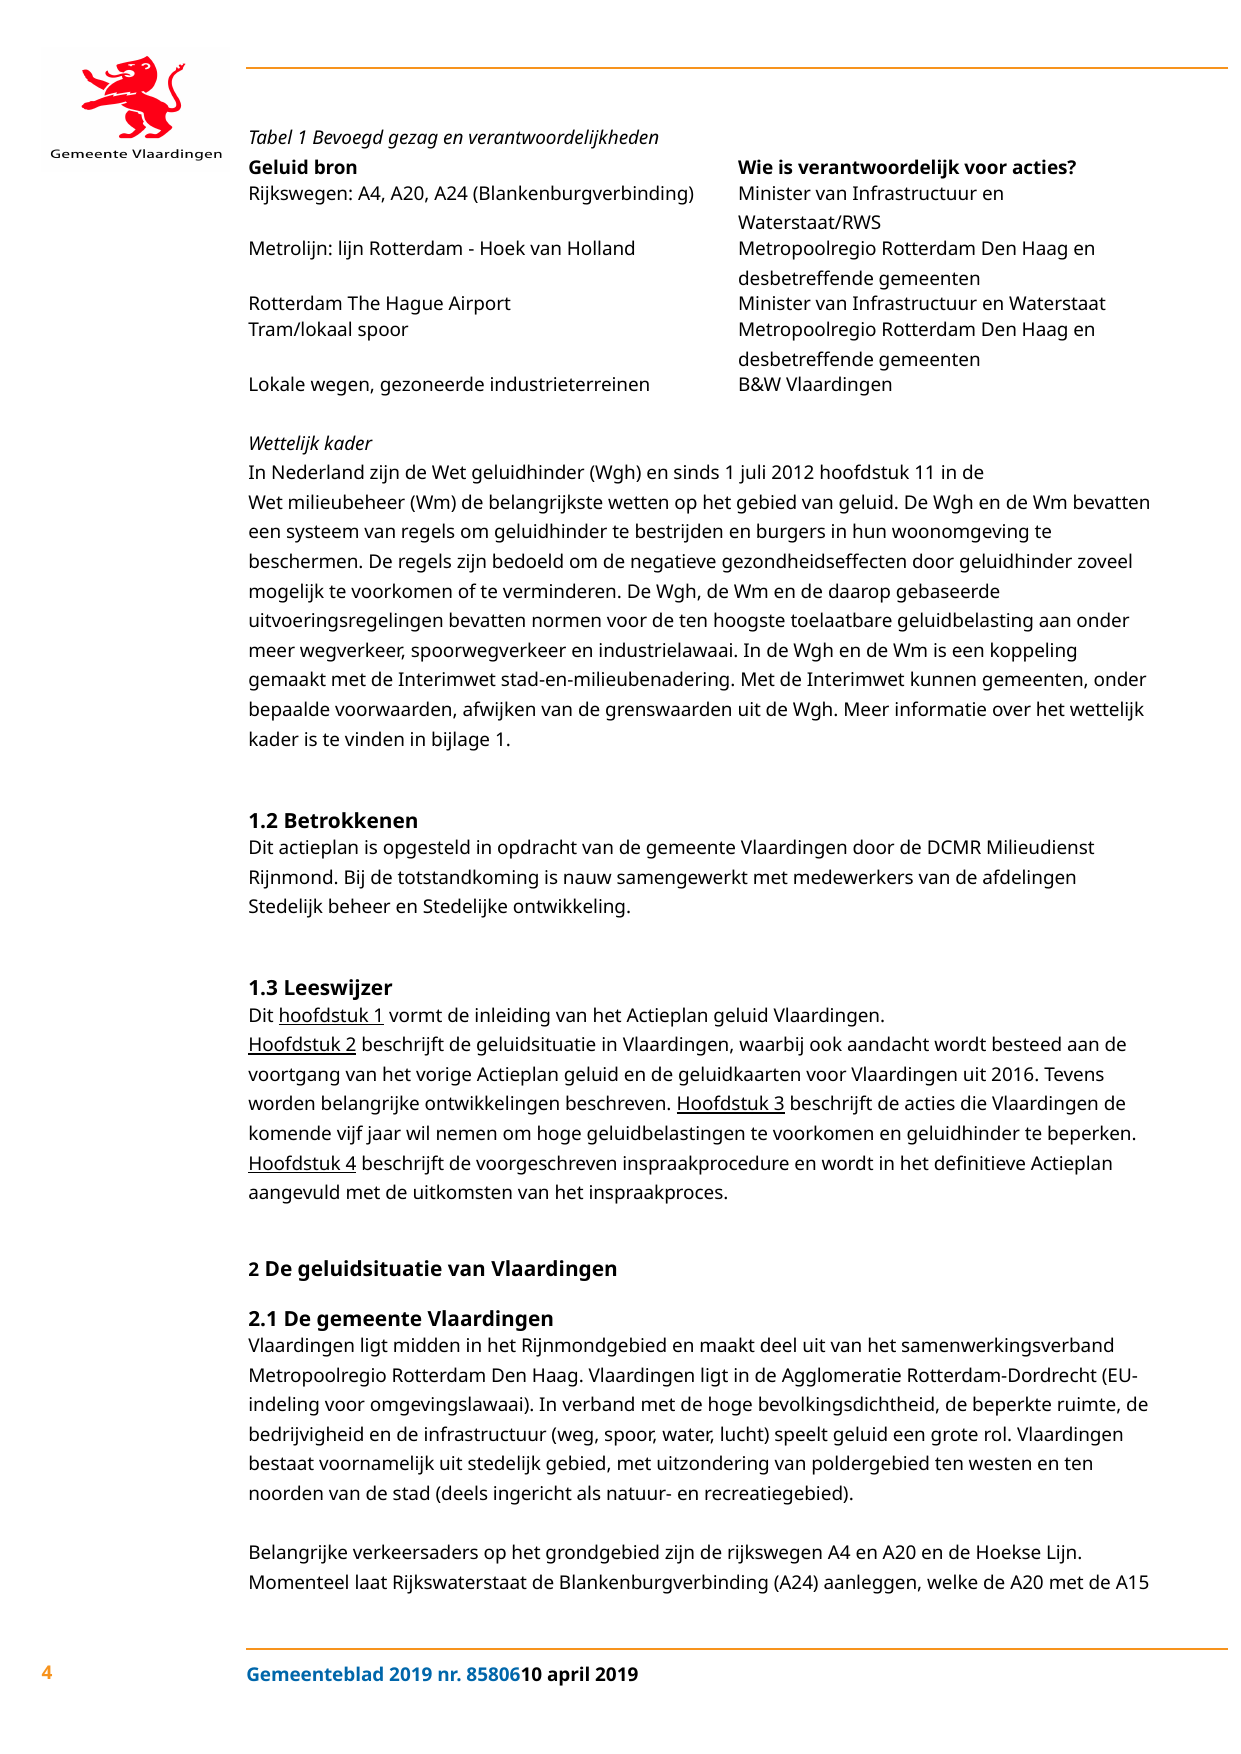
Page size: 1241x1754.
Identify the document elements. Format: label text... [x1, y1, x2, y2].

table_cell Rijkswegen: A4, A20, A24 (Blankenburgverbinding) [248, 180, 738, 235]
table_cell Rotterdam The Hague Airport [248, 290, 738, 316]
text Wettelijk kader [248, 430, 1152, 456]
text 1.3 Leeswijzer [248, 973, 1152, 1002]
picture [41, 47, 231, 172]
text 2 De geluidsituatie van Vlaardingen [248, 1254, 1152, 1283]
text Wet milieubeheer (Wm) de belangrijkste wetten op het gebied van geluid. De Wgh en de Wm bevatten een systeem van regels om geluidhinder te bestrijden en burgers in hun woonomgeving te beschermen. De regels zijn bedoeld om de negatieve gezondheidseffecten door geluidhinder zoveel mogelijk te voorkomen of te verminderen. De Wgh, de Wm en de daarop gebaseerde uitvoeringsregelingen bevatten normen voor de ten hoogste toelaatbare geluidbelasting aan onder meer wegverkeer, spoorwegverkeer en industrielawaai. In de Wgh en de Wm is een koppeling gemaakt met de Interimwet stad-en-milieubenadering. Met de Interimwet kunnen gemeenten, onder bepaalde voorwaarden, afwijken van de grenswaarden uit de Wgh. Meer informatie over het wettelijk kader is te vinden in bijlage 1. [248, 489, 1152, 752]
table_cell Lokale wegen, gezoneerde industrieterreinen [248, 371, 738, 397]
table_cell Minister van Infrastructuur en Waterstaat/RWS [738, 180, 1152, 235]
text Dit actieplan is opgesteld in opdracht van de gemeente Vlaardingen door de DCMR Milieudienst Rijnmond. Bij de totstandkoming is nauw samengewerkt met medewerkers van de afdelingen Stedelijk beheer en Stedelijke ontwikkeling. [248, 834, 1152, 919]
text Hoofdstuk 2 beschrijft de geluidsituatie in Vlaardingen, waarbij ook aandacht wordt besteed aan de voortgang van het vorige Actieplan geluid en de geluidkaarten voor Vlaardingen uit 2016. Tevens worden belangrijke ontwikkelingen beschreven. Hoofdstuk 3 beschrijft de acties die Vlaardingen de komende vijf jaar wil nemen om hoge geluidbelastingen te voorkomen en geluidhinder te beperken. Hoofdstuk 4 beschrijft de voorgeschreven inspraakprocedure en wordt in het definitieve Actieplan aangevuld met de uitkomsten van het inspraakproces. [248, 1031, 1152, 1205]
table_cell Metrolijn: lijn Rotterdam - Hoek van Holland [248, 235, 738, 290]
text 2.1 De gemeente Vlaardingen [248, 1304, 1152, 1332]
table_cell Metropoolregio Rotterdam Den Haag en desbetreffende gemeenten [738, 316, 1152, 371]
table_cell Metropoolregio Rotterdam Den Haag en desbetreffende gemeenten [738, 235, 1152, 290]
table_cell Tram/lokaal spoor [248, 316, 738, 371]
text 1.2 Betrokkenen [248, 806, 1152, 834]
text Vlaardingen ligt midden in het Rijnmondgebied en maakt deel uit van het samenwerkingsverband Metropoolregio Rotterdam Den Haag. Vlaardingen ligt in de Agglomeratie Rotterdam-Dordrecht (EU-indeling voor omgevingslawaai). In verband met de hoge bevolkingsdichtheid, de beperkte ruimte, de bedrijvigheid en de infrastructuur (weg, spoor, water, lucht) speelt geluid een grote rol. Vlaardingen bestaat voornamelijk uit stedelijk gebied, met uitzondering van poldergebied ten westen en ten noorden van de stad (deels ingericht als natuur- en recreatiegebied). [248, 1332, 1152, 1506]
text Belangrijke verkeersaders op het grondgebied zijn de rijkswegen A4 en A20 en de Hoekse Lijn. Momenteel laat Rijkswaterstaat de Blankenburgverbinding (A24) aanleggen, welke de A20 met de A15 [248, 1539, 1152, 1595]
table_cell B&W Vlaardingen [738, 371, 1152, 397]
table_header Wie is verantwoordelijk voor acties? [738, 154, 1152, 180]
table_cell Minister van Infrastructuur en Waterstaat [738, 290, 1152, 316]
table_header Geluid bron [248, 154, 738, 180]
text In Nederland zijn de Wet geluidhinder (Wgh) en sinds 1 juli 2012 hoofdstuk 11 in de [248, 459, 1152, 485]
text Tabel 1 Bevoegd gezag en verantwoordelijkheden [248, 124, 1152, 150]
text Dit hoofdstuk 1 vormt de inleiding van het Actieplan geluid Vlaardingen. [248, 1002, 1152, 1028]
